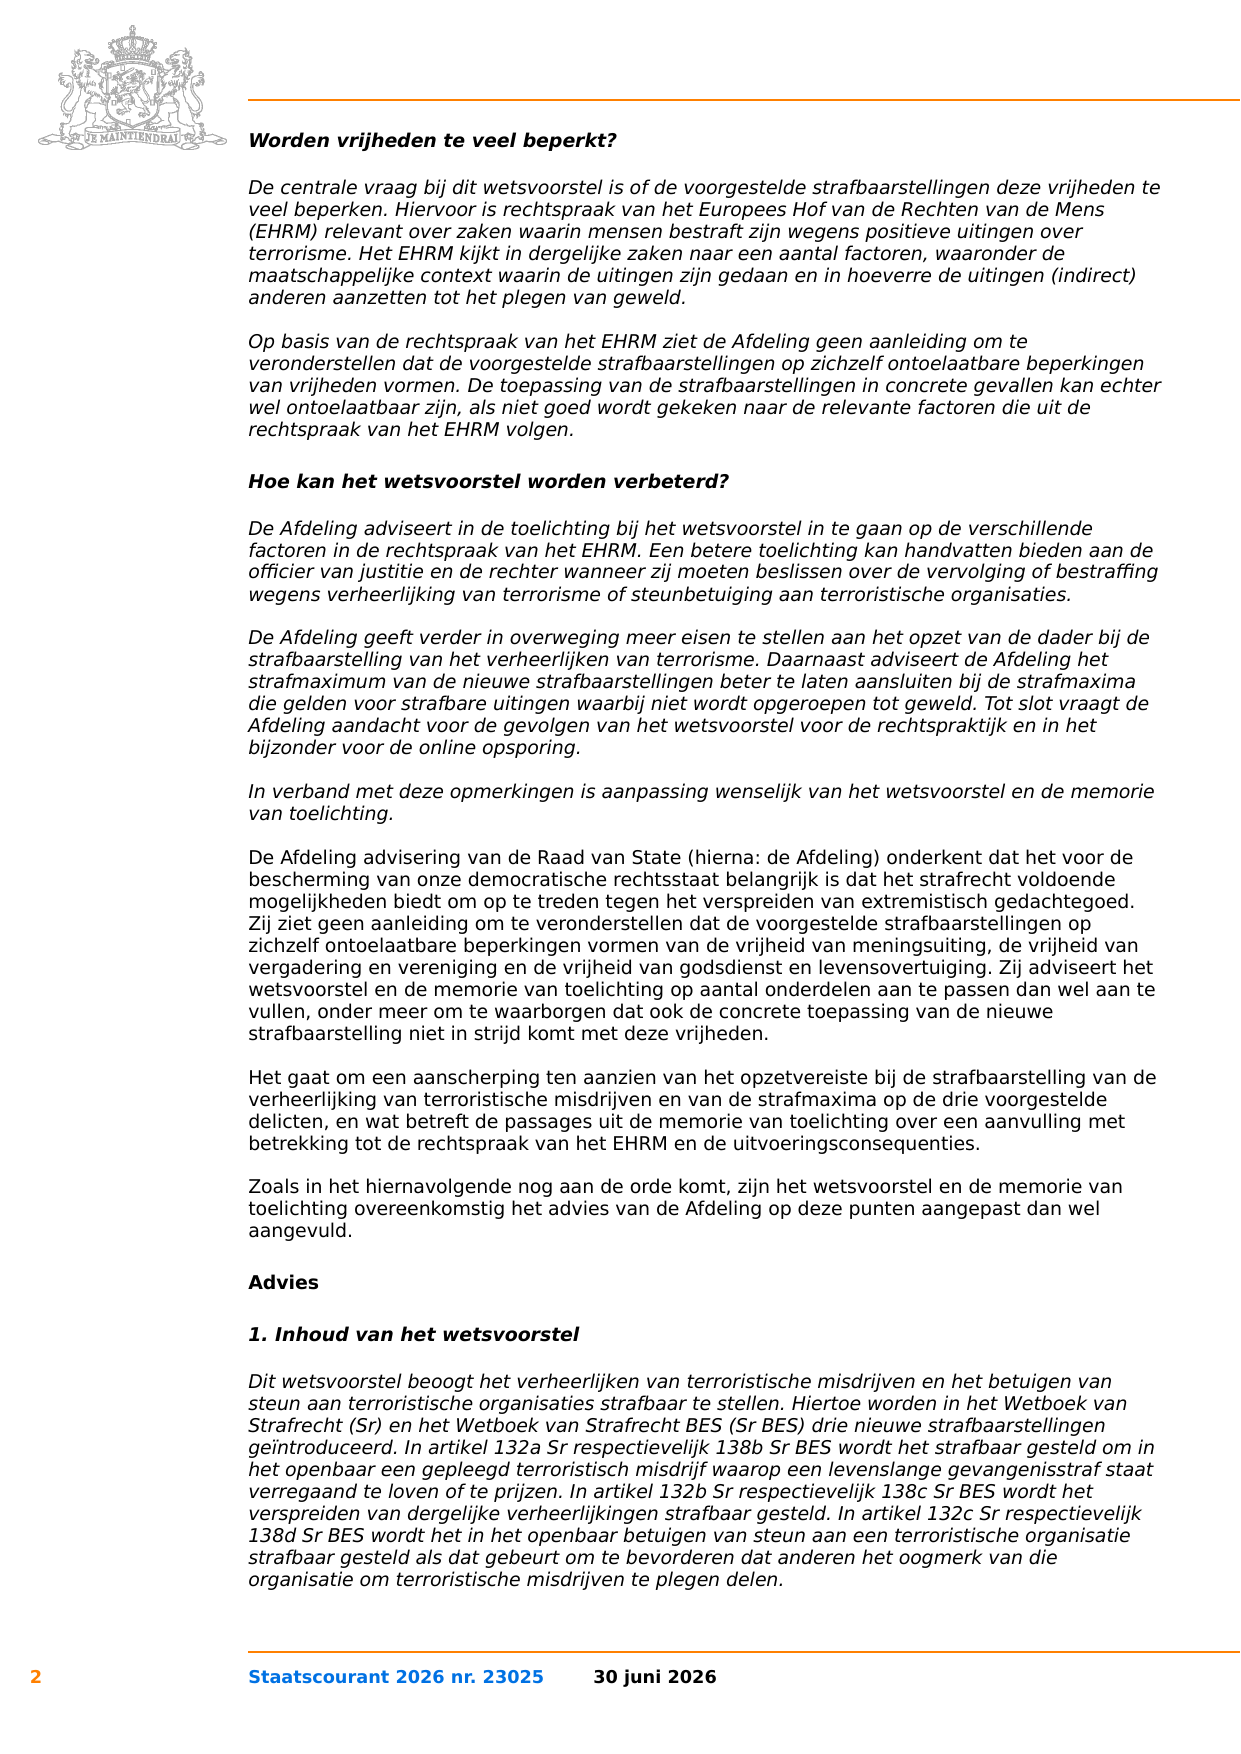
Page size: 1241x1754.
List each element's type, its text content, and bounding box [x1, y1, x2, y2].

text Dit wetsvoorstel beoogt het verheerlijken van terroristische misdrijven en het betuigen van steun aan terroristische organisaties strafbaar te stellen. Hiertoe worden in het Wetboek van Strafrecht (Sr) en het Wetboek van Strafrecht BES (Sr BES) drie nieuwe strafbaarstellingen geïntroduceerd. In artikel 132a Sr respectievelijk 138b Sr BES wordt het strafbaar gesteld om in het openbaar een gepleegd terroristisch misdrijf waarop een levenslange gevangenisstraf staat verregaand te loven of te prijzen. In artikel 132b Sr respectievelijk 138c Sr BES wordt het verspreiden van dergelijke verheerlijkingen strafbaar gesteld. In artikel 132c Sr respectievelijk 138d Sr BES wordt het in het openbaar betuigen van steun aan een terroristische organisatie strafbaar gesteld als dat gebeurt om te bevorderen dat anderen het oogmerk van die organisatie om terroristische misdrijven te plegen delen. [248, 1371, 1163, 1591]
text De Afdeling geeft verder in overweging meer eisen te stellen aan het opzet van de dader bij de strafbaarstelling van het verheerlijken van terrorisme. Daarnaast adviseert de Afdeling het strafmaximum van de nieuwe strafbaarstellingen beter te laten aansluiten bij de strafmaxima die gelden voor strafbare uitingen waarbij niet wordt opgeroepen tot geweld. Tot slot vraagt de Afdeling aandacht voor de gevolgen van het wetsvoorstel voor de rechtspraktijk en in het bijzonder voor de online opsporing. [248, 627, 1163, 759]
subtitle Advies [248, 1272, 1163, 1294]
subtitle Worden vrijheden te veel beperkt? [248, 130, 1163, 152]
text In verband met deze opmerkingen is aanpassing wenselijk van het wetsvoorstel en de memorie van toelichting. [248, 781, 1163, 825]
text De Afdeling advisering van de Raad van State (hierna: de Afdeling) onderkent dat het voor de bescherming van onze democratische rechtsstaat belangrijk is dat het strafrecht voldoende mogelijkheden biedt om op te treden tegen het verspreiden van extremistisch gedachtegoed. Zij ziet geen aanleiding om te veronderstellen dat de voorgestelde strafbaarstellingen op zichzelf ontoelaatbare beperkingen vormen van de vrijheid van meningsuiting, de vrijheid van vergadering en vereniging en de vrijheid van godsdienst en levensovertuiging. Zij adviseert het wetsvoorstel en de memorie van toelichting op aantal onderdelen aan te passen dan wel aan te vullen, onder meer om te waarborgen dat ook de concrete toepassing van de nieuwe strafbaarstelling niet in strijd komt met deze vrijheden. [248, 847, 1163, 1045]
text Zoals in het hiernavolgende nog aan de orde komt, zijn het wetsvoorstel en de memorie van toelichting overeenkomstig het advies van de Afdeling op deze punten aangepast dan wel aangevuld. [248, 1176, 1163, 1242]
subtitle 1. Inhoud van het wetsvoorstel [248, 1324, 1163, 1346]
subtitle Hoe kan het wetsvoorstel worden verbeterd? [248, 471, 1163, 492]
text Het gaat om een aanscherping ten aanzien van het opzetvereiste bij de strafbaarstelling van de verheerlijking van terroristische misdrijven en van de strafmaxima op de drie voorgestelde delicten, en wat betreft de passages uit de memorie van toelichting over een aanvulling met betrekking tot de rechtspraak van het EHRM en de uitvoeringsconsequenties. [248, 1067, 1163, 1154]
picture [38, 25, 227, 150]
text Op basis van de rechtspraak van het EHRM ziet de Afdeling geen aanleiding om te veronderstellen dat de voorgestelde strafbaarstellingen op zichzelf ontoelaatbare beperkingen van vrijheden vormen. De toepassing van de strafbaarstellingen in concrete gevallen kan echter wel ontoelaatbaar zijn, als niet goed wordt gekeken naar de relevante factoren die uit de rechtspraak van het EHRM volgen. [248, 331, 1163, 441]
text De centrale vraag bij dit wetsvoorstel is of de voorgestelde strafbaarstellingen deze vrijheden te veel beperken. Hiervoor is rechtspraak van het Europees Hof van de Rechten van de Mens (EHRM) relevant over zaken waarin mensen bestraft zijn wegens positieve uitingen over terrorisme. Het EHRM kijkt in dergelijke zaken naar een aantal factoren, waaronder de maatschappelijke context waarin de uitingen zijn gedaan en in hoeverre de uitingen (indirect) anderen aanzetten tot het plegen van geweld. [248, 177, 1163, 309]
text De Afdeling adviseert in de toelichting bij het wetsvoorstel in te gaan op de verschillende factoren in de rechtspraak van het EHRM. Een betere toelichting kan handvatten bieden aan de officier van justitie en de rechter wanneer zij moeten beslissen over de vervolging of bestraffing wegens verheerlijking van terrorisme of steunbetuiging aan terroristische organisaties. [248, 517, 1163, 605]
